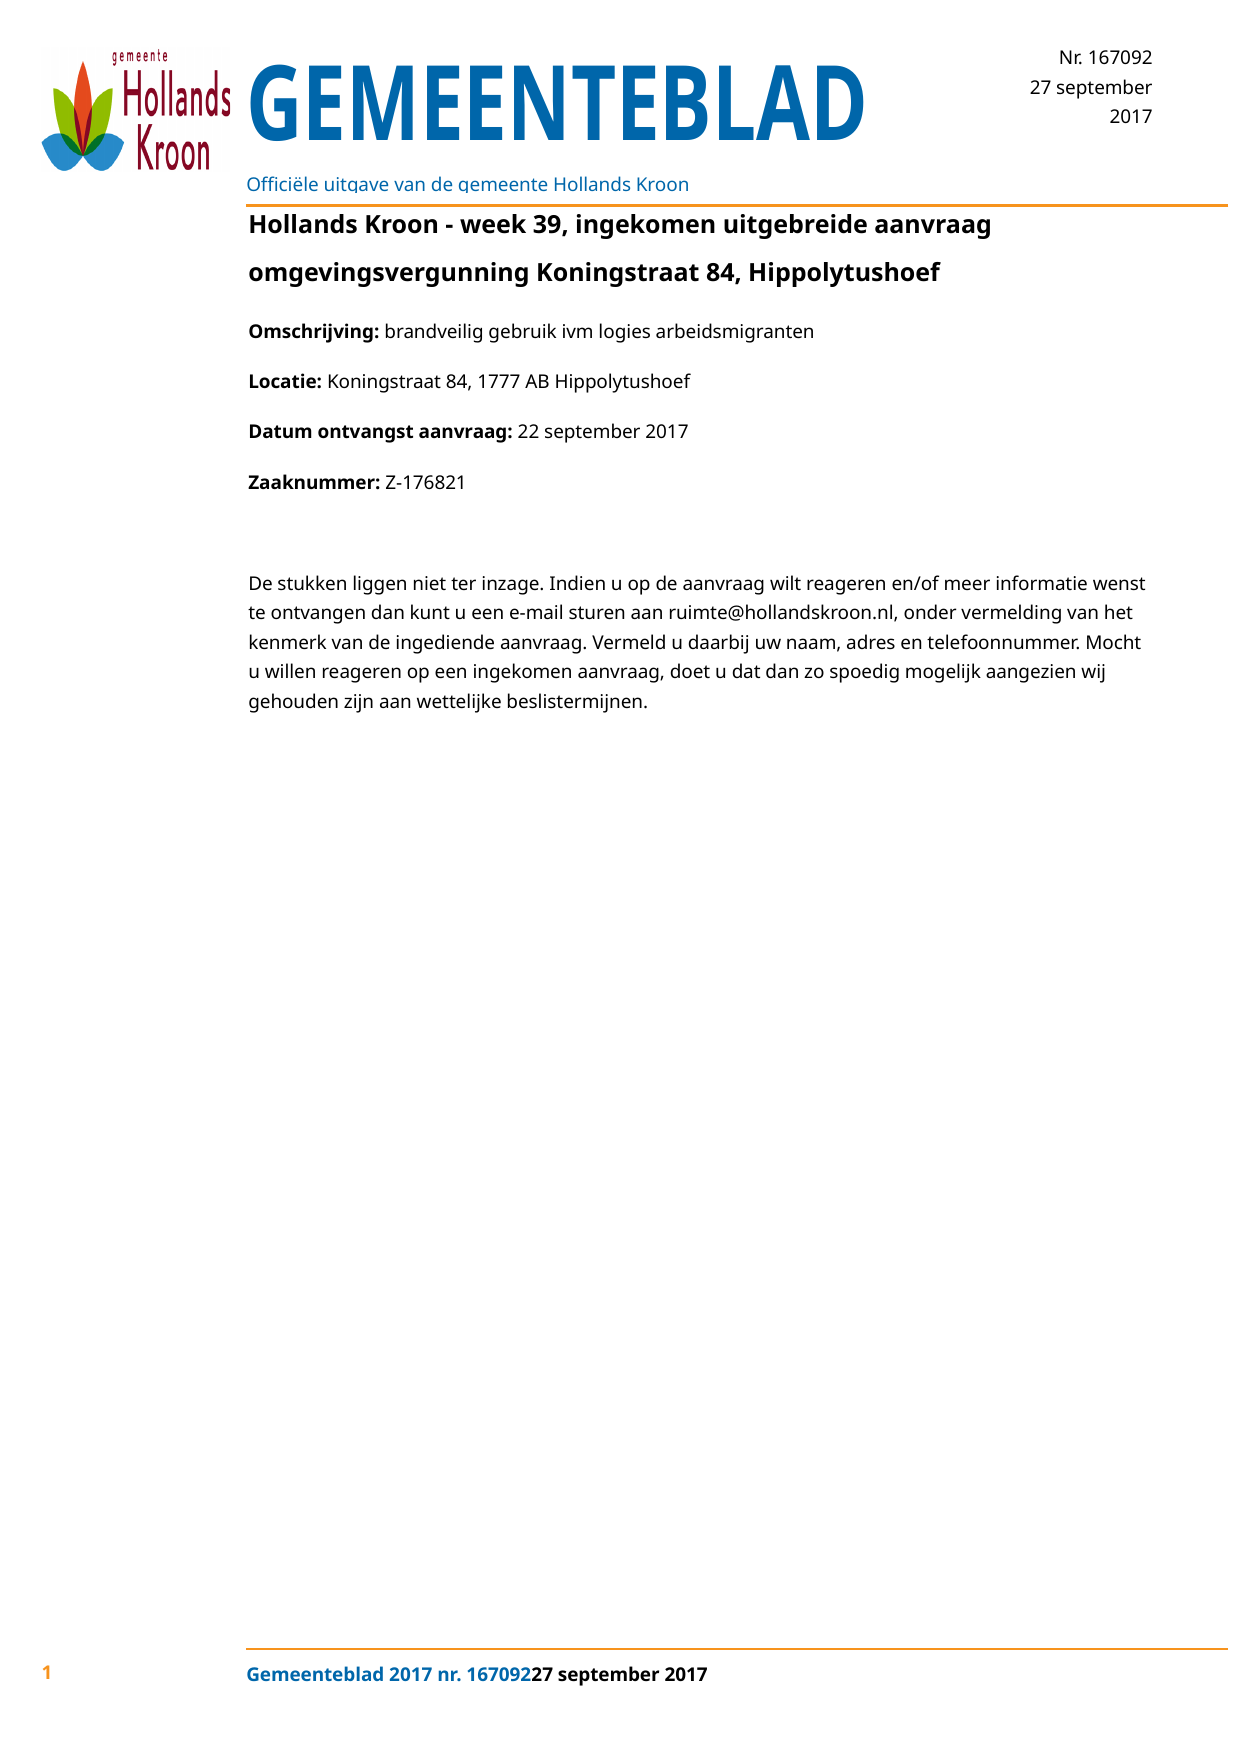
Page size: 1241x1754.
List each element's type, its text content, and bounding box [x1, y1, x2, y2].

text Locatie: Koningstraat 84, 1777 AB Hippolytushoef [248, 368, 1152, 394]
text De stukken liggen niet ter inzage. Indien u op de aanvraag wilt reageren en/of meer informatie wenst te ontvangen dan kunt u een e-mail sturen aan ruimte@hollandskroon.nl, onder vermelding van het kenmerk van de ingediende aanvraag. Vermeld u daarbij uw naam, adres en telefoonnummer. Mocht u willen reageren op een ingekomen aanvraag, doet u dat dan zo spoedig mogelijk aangezien wij gehouden zijn aan wettelijke beslistermijnen. [248, 570, 1152, 714]
text Omschrijving: brandveilig gebruik ivm logies arbeidsmigranten [248, 318, 1152, 344]
text Hollands Kroon - week 39, ingekomen uitgebreide aanvraag omgevingsvergunning Koningstraat 84, Hippolytushoef [248, 207, 1152, 288]
text Zaaknummer: Z-176821 [248, 469, 1152, 495]
picture [41, 47, 231, 172]
text Datum ontvangst aanvraag: 22 september 2017 [248, 419, 1152, 444]
